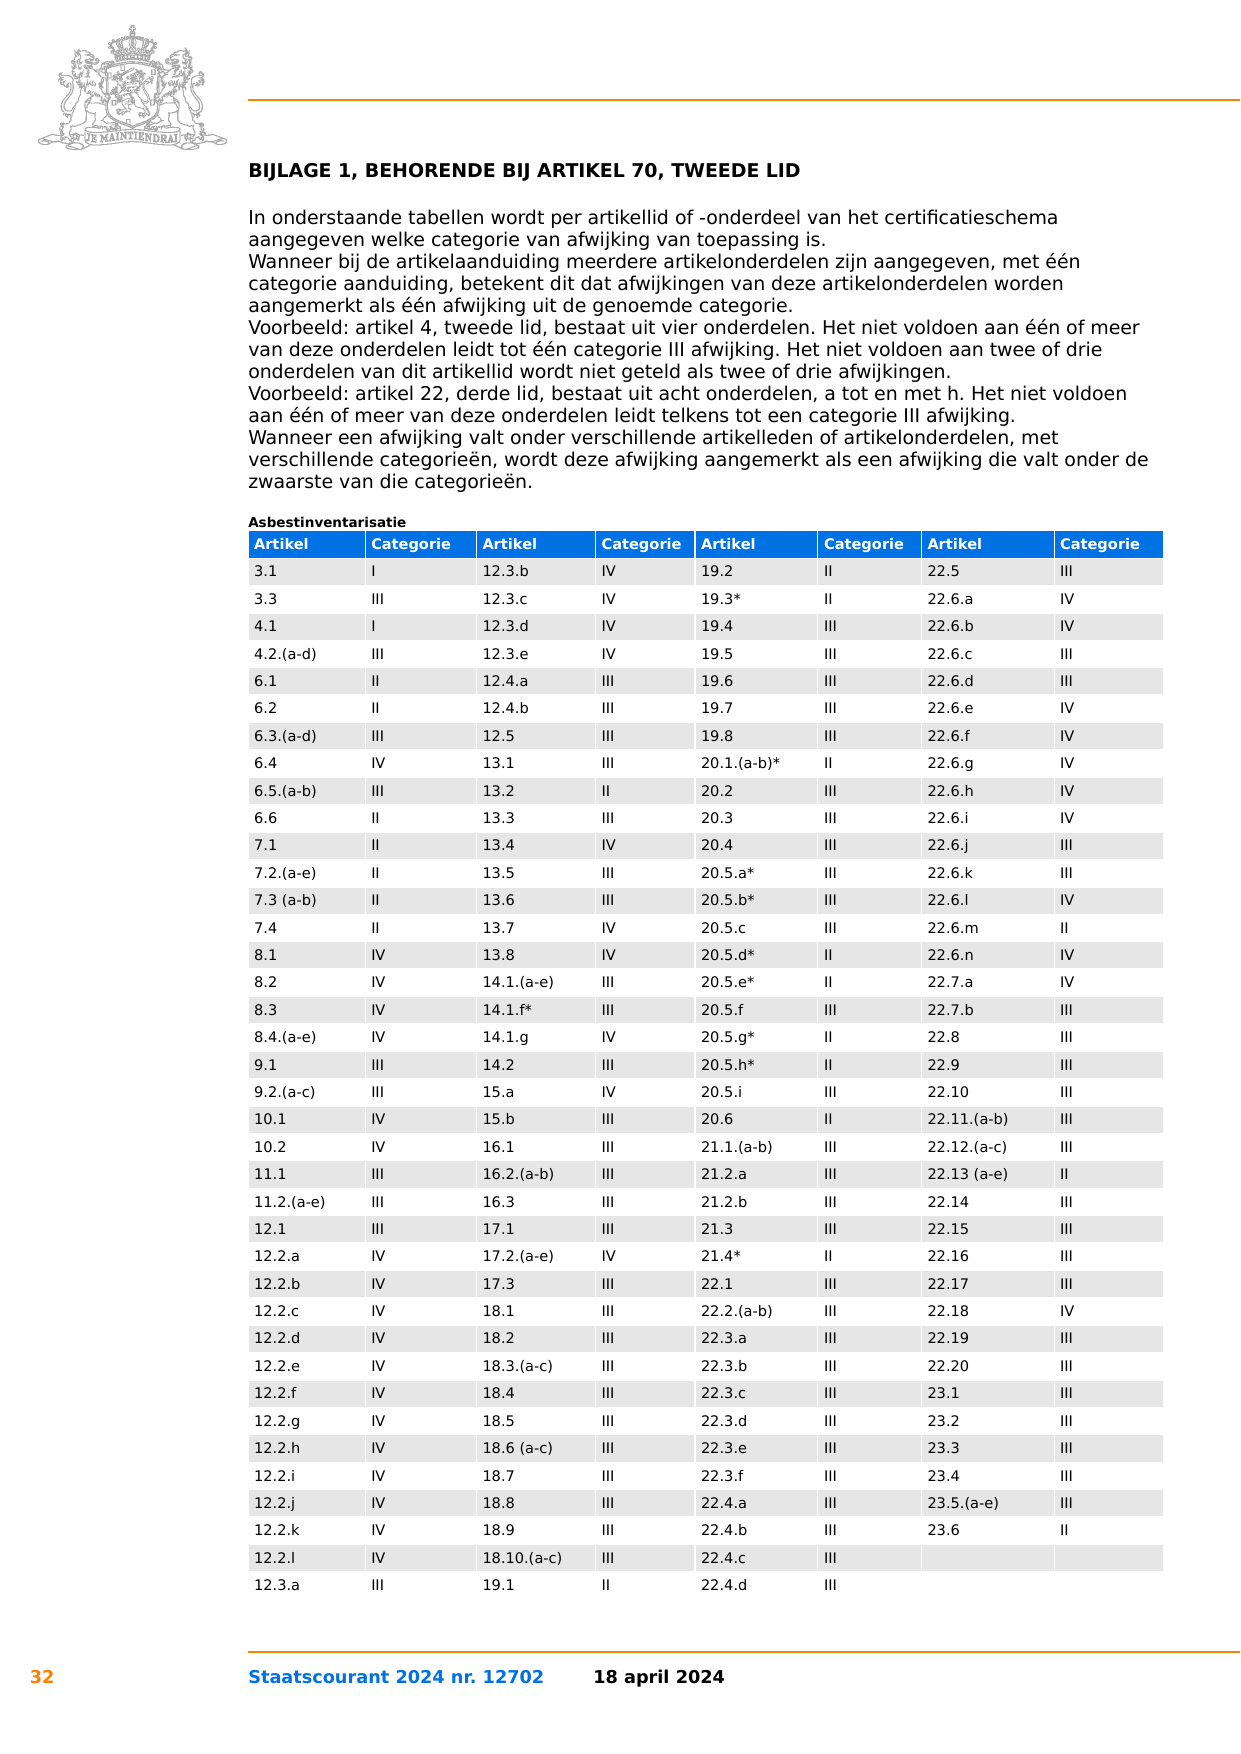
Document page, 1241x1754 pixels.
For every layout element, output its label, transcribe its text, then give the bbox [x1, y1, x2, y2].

table_cell III [1055, 1353, 1163, 1379]
table_cell III [366, 778, 476, 804]
table_cell 22.5 [922, 559, 1054, 585]
table_cell III [596, 1189, 694, 1215]
table_cell IV [366, 1518, 476, 1544]
table_cell IV [1055, 696, 1163, 722]
table_cell IV [596, 1079, 694, 1106]
table_cell II [366, 915, 476, 941]
table_cell 21.2.b [696, 1189, 817, 1215]
table_cell III [366, 586, 476, 612]
table_cell III [818, 1435, 921, 1462]
table_cell 23.5.(a-e) [922, 1490, 1054, 1516]
table_cell 20.5.e* [696, 970, 817, 996]
table_cell 8.3 [249, 997, 365, 1023]
table_cell 22.14 [922, 1189, 1054, 1215]
table_cell 21.3 [696, 1216, 817, 1242]
table_cell II [366, 860, 476, 886]
table_cell 6.3.(a-d) [249, 723, 365, 749]
table_cell III [596, 1161, 694, 1188]
table_cell 20.5.c [696, 915, 817, 941]
text Wanneer een afwijking valt onder verschillende artikelleden of artikelonderdelen, met verschillende categorieën, wordt deze afwijking aangemerkt als een afwijking die valt onder de zwaarste van die categorieën. [248, 427, 1163, 493]
table_cell 22.6.g [922, 750, 1054, 777]
table_cell [1055, 1545, 1163, 1571]
table_cell 22.17 [922, 1271, 1054, 1297]
table_cell 22.6.h [922, 778, 1054, 804]
table_cell 12.2.i [249, 1463, 365, 1489]
table_cell IV [366, 1490, 476, 1516]
table_cell III [1055, 1079, 1163, 1106]
table_cell 22.6.j [922, 833, 1054, 859]
table_cell IV [596, 614, 694, 640]
table_cell 20.3 [696, 805, 817, 832]
table_cell 6.5.(a-b) [249, 778, 365, 804]
table_cell III [818, 1079, 921, 1106]
table_cell 22.16 [922, 1244, 1054, 1270]
table_cell I [366, 559, 476, 585]
table_cell III [818, 997, 921, 1023]
table_cell IV [366, 1545, 476, 1571]
table_cell IV [366, 1408, 476, 1434]
table_cell 22.3.b [696, 1353, 817, 1379]
table_cell IV [1055, 614, 1163, 640]
table_cell 15.a [477, 1079, 595, 1106]
table_cell III [1055, 833, 1163, 859]
table_cell 22.7.b [922, 997, 1054, 1023]
table_cell 17.3 [477, 1271, 595, 1297]
table_cell 20.5.i [696, 1079, 817, 1106]
table_cell 14.1.g [477, 1024, 595, 1051]
table_cell 22.18 [922, 1298, 1054, 1325]
table_cell 22.6.l [922, 888, 1054, 914]
table_cell 16.3 [477, 1189, 595, 1215]
table_cell 22.6.f [922, 723, 1054, 749]
table_cell 18.7 [477, 1463, 595, 1489]
table_cell Artikel [477, 531, 595, 558]
table_cell III [366, 1216, 476, 1242]
table_cell II [596, 778, 694, 804]
table_cell II [1055, 915, 1163, 941]
table_cell 22.6.e [922, 696, 1054, 722]
table_cell 7.2.(a-e) [249, 860, 365, 886]
table_cell III [366, 1189, 476, 1215]
table_cell III [1055, 997, 1163, 1023]
table_cell IV [596, 586, 694, 612]
table_cell 15.b [477, 1107, 595, 1133]
table_cell II [818, 970, 921, 996]
table_cell 20.5.f [696, 997, 817, 1023]
table_cell IV [366, 997, 476, 1023]
table_cell 19.1 [477, 1572, 595, 1599]
table_cell III [818, 888, 921, 914]
table_cell 18.3.(a-c) [477, 1353, 595, 1379]
table_cell IV [366, 1107, 476, 1133]
table_cell 22.4.d [696, 1572, 817, 1599]
table_cell III [596, 860, 694, 886]
table_cell 22.10 [922, 1079, 1054, 1106]
table_cell 12.2.k [249, 1518, 365, 1544]
table_cell II [1055, 1161, 1163, 1188]
table_cell 12.4.a [477, 668, 595, 694]
table_cell III [1055, 1381, 1163, 1407]
table_cell 12.3.b [477, 559, 595, 585]
table_cell 21.1.(a-b) [696, 1134, 817, 1160]
table_cell 18.8 [477, 1490, 595, 1516]
table_cell IV [596, 1244, 694, 1270]
table_cell 8.2 [249, 970, 365, 996]
table_cell 7.4 [249, 915, 365, 941]
table_cell IV [596, 641, 694, 667]
table_cell 22.6.a [922, 586, 1054, 612]
table_cell III [818, 696, 921, 722]
table_cell III [1055, 1134, 1163, 1160]
table_cell III [818, 915, 921, 941]
table_cell III [596, 1353, 694, 1379]
table_cell III [366, 1079, 476, 1106]
table_cell 22.6.m [922, 915, 1054, 941]
table_cell 16.1 [477, 1134, 595, 1160]
table_cell III [1055, 1408, 1163, 1434]
table_cell III [366, 1161, 476, 1188]
table_cell I [366, 614, 476, 640]
table_cell 14.1.f* [477, 997, 595, 1023]
table_cell 19.4 [696, 614, 817, 640]
table_cell 23.4 [922, 1463, 1054, 1489]
table_cell III [596, 1435, 694, 1462]
table_cell IV [1055, 805, 1163, 832]
table_cell III [596, 1518, 694, 1544]
table_cell 22.3.d [696, 1408, 817, 1434]
table_cell 6.1 [249, 668, 365, 694]
table_cell 19.6 [696, 668, 817, 694]
table_cell III [818, 1490, 921, 1516]
table_cell 19.3* [696, 586, 817, 612]
table_cell III [818, 833, 921, 859]
table_cell III [596, 1134, 694, 1160]
table_cell 12.2.f [249, 1381, 365, 1407]
table_cell 6.4 [249, 750, 365, 777]
table_cell III [366, 1572, 476, 1599]
table_cell 7.1 [249, 833, 365, 859]
table_cell IV [1055, 723, 1163, 749]
table_cell 12.2.d [249, 1326, 365, 1352]
table_cell 23.3 [922, 1435, 1054, 1462]
table_cell Categorie [366, 531, 476, 558]
table_cell III [596, 1408, 694, 1434]
table_cell III [596, 723, 694, 749]
table_cell III [818, 668, 921, 694]
table_cell III [596, 1216, 694, 1242]
table_cell IV [366, 1024, 476, 1051]
table_cell III [818, 641, 921, 667]
table_header Asbestinventarisatie [248, 515, 1163, 530]
table_cell 22.4.c [696, 1545, 817, 1571]
table_cell II [366, 696, 476, 722]
table_cell 12.2.c [249, 1298, 365, 1325]
table_cell III [818, 805, 921, 832]
table_cell III [1055, 1490, 1163, 1516]
table_cell III [596, 1107, 694, 1133]
table_cell IV [366, 1244, 476, 1270]
table_cell [922, 1572, 1054, 1599]
table_cell 18.1 [477, 1298, 595, 1325]
table_cell II [366, 833, 476, 859]
table_cell 13.7 [477, 915, 595, 941]
table_cell III [818, 1353, 921, 1379]
table_cell IV [1055, 888, 1163, 914]
table_cell 22.6.d [922, 668, 1054, 694]
table_cell [1055, 1572, 1163, 1599]
table_cell 6.2 [249, 696, 365, 722]
table_cell 12.3.e [477, 641, 595, 667]
table_cell II [818, 750, 921, 777]
table_cell III [1055, 1435, 1163, 1462]
table_cell 12.2.l [249, 1545, 365, 1571]
table_cell II [818, 942, 921, 968]
table_cell 12.3.a [249, 1572, 365, 1599]
table_cell 19.2 [696, 559, 817, 585]
table_cell III [596, 1545, 694, 1571]
table_cell II [366, 805, 476, 832]
table_cell III [1055, 1189, 1163, 1215]
table_cell 11.2.(a-e) [249, 1189, 365, 1215]
text Voorbeeld: artikel 4, tweede lid, bestaat uit vier onderdelen. Het niet voldoen aan één of meer van deze onderdelen leidt tot één categorie III afwijking. Het niet voldoen aan twee of drie onderdelen van dit artikellid wordt niet geteld als twee of drie afwijkingen. [248, 317, 1163, 383]
table_cell [922, 1545, 1054, 1571]
table_cell 10.2 [249, 1134, 365, 1160]
table_cell III [818, 778, 921, 804]
table_cell III [818, 1134, 921, 1160]
table_cell IV [1055, 1298, 1163, 1325]
table_cell 12.2.g [249, 1408, 365, 1434]
table_cell 12.3.c [477, 586, 595, 612]
table_cell 17.1 [477, 1216, 595, 1242]
table_cell II [818, 1244, 921, 1270]
table_cell IV [366, 1435, 476, 1462]
table_cell III [818, 1408, 921, 1434]
table_cell 12.1 [249, 1216, 365, 1242]
table_cell III [818, 860, 921, 886]
table_cell 22.15 [922, 1216, 1054, 1242]
table_cell IV [596, 915, 694, 941]
table_cell III [596, 1463, 694, 1489]
table_cell Categorie [596, 531, 694, 558]
table_cell 6.6 [249, 805, 365, 832]
table_cell III [1055, 1052, 1163, 1078]
table_cell 23.6 [922, 1518, 1054, 1544]
table_cell 20.5.h* [696, 1052, 817, 1078]
text In onderstaande tabellen wordt per artikellid of -onderdeel van het certificatieschema aangegeven welke categorie van afwijking van toepassing is. [248, 207, 1163, 251]
table_cell 12.4.b [477, 696, 595, 722]
table_cell 18.5 [477, 1408, 595, 1434]
table_cell III [818, 1216, 921, 1242]
table_cell III [1055, 860, 1163, 886]
table_cell III [366, 641, 476, 667]
table_cell IV [596, 942, 694, 968]
table_cell IV [366, 1381, 476, 1407]
table_cell 22.11.(a-b) [922, 1107, 1054, 1133]
table_cell IV [1055, 970, 1163, 996]
table_cell Artikel [922, 531, 1054, 558]
table_cell IV [366, 1271, 476, 1297]
text Voorbeeld: artikel 22, derde lid, bestaat uit acht onderdelen, a tot en met h. Het niet voldoen aan één of meer van deze onderdelen leidt telkens tot een categorie III afwijking. [248, 383, 1163, 427]
table_cell II [366, 888, 476, 914]
table_cell IV [366, 1353, 476, 1379]
table_cell III [1055, 1107, 1163, 1133]
table_cell 9.2.(a-c) [249, 1079, 365, 1106]
table_cell IV [596, 833, 694, 859]
table_cell Categorie [818, 531, 921, 558]
table_cell Artikel [249, 531, 365, 558]
table_cell III [596, 805, 694, 832]
table_cell 22.20 [922, 1353, 1054, 1379]
subtitle BIJLAGE 1, BEHORENDE BIJ ARTIKEL 70, TWEEDE LID [248, 160, 1163, 182]
table_cell IV [1055, 778, 1163, 804]
table_cell Artikel [696, 531, 817, 558]
table_cell IV [1055, 586, 1163, 612]
table_cell IV [596, 1024, 694, 1051]
table_cell 3.1 [249, 559, 365, 585]
table_cell 22.9 [922, 1052, 1054, 1078]
table_cell III [1055, 1326, 1163, 1352]
table_cell 4.1 [249, 614, 365, 640]
table_cell 21.2.a [696, 1161, 817, 1188]
table_cell Categorie [1055, 531, 1163, 558]
table_cell III [1055, 1216, 1163, 1242]
table_cell 12.2.b [249, 1271, 365, 1297]
table_cell 22.6.n [922, 942, 1054, 968]
table_cell 18.10.(a-c) [477, 1545, 595, 1571]
table_cell III [818, 1545, 921, 1571]
table_cell IV [366, 1463, 476, 1489]
table_cell III [1055, 668, 1163, 694]
table_cell 14.2 [477, 1052, 595, 1078]
table_cell 18.4 [477, 1381, 595, 1407]
table_cell II [818, 1107, 921, 1133]
table_cell III [818, 1381, 921, 1407]
table_cell III [1055, 1244, 1163, 1270]
table_cell IV [366, 1298, 476, 1325]
table_cell III [596, 970, 694, 996]
table_cell 20.6 [696, 1107, 817, 1133]
table_cell IV [1055, 750, 1163, 777]
table_cell 13.6 [477, 888, 595, 914]
picture [38, 25, 227, 150]
table_cell IV [1055, 942, 1163, 968]
table_cell 21.4* [696, 1244, 817, 1270]
table_cell III [1055, 559, 1163, 585]
table_cell 22.3.a [696, 1326, 817, 1352]
table_cell III [596, 1052, 694, 1078]
table_cell III [596, 1381, 694, 1407]
table_cell II [1055, 1518, 1163, 1544]
table_cell 20.1.(a-b)* [696, 750, 817, 777]
table_cell 22.7.a [922, 970, 1054, 996]
table_cell 12.3.d [477, 614, 595, 640]
table_cell III [596, 696, 694, 722]
table_cell 22.3.f [696, 1463, 817, 1489]
table_cell 22.3.e [696, 1435, 817, 1462]
table_cell 13.2 [477, 778, 595, 804]
table_cell III [596, 888, 694, 914]
table_cell 20.2 [696, 778, 817, 804]
table_cell 22.4.a [696, 1490, 817, 1516]
table_cell 20.5.g* [696, 1024, 817, 1051]
table_cell 12.2.j [249, 1490, 365, 1516]
table_cell III [818, 1189, 921, 1215]
table_cell 12.2.a [249, 1244, 365, 1270]
table_cell 23.1 [922, 1381, 1054, 1407]
table_cell III [1055, 641, 1163, 667]
table_cell 22.6.b [922, 614, 1054, 640]
table_cell II [818, 586, 921, 612]
table_cell 19.8 [696, 723, 817, 749]
table_cell 10.1 [249, 1107, 365, 1133]
table_cell 22.12.(a-c) [922, 1134, 1054, 1160]
table_cell III [596, 997, 694, 1023]
table_cell III [366, 723, 476, 749]
table_cell 22.8 [922, 1024, 1054, 1051]
table_cell 16.2.(a-b) [477, 1161, 595, 1188]
table_cell 19.7 [696, 696, 817, 722]
table_cell III [818, 1518, 921, 1544]
table_cell 12.2.e [249, 1353, 365, 1379]
table_cell 22.6.c [922, 641, 1054, 667]
table_cell 20.5.b* [696, 888, 817, 914]
table_cell 12.2.h [249, 1435, 365, 1462]
table_cell 18.6 (a-c) [477, 1435, 595, 1462]
table_cell II [366, 668, 476, 694]
table_cell 8.4.(a-e) [249, 1024, 365, 1051]
table_cell II [596, 1572, 694, 1599]
table_cell III [596, 668, 694, 694]
table_cell IV [366, 970, 476, 996]
table_cell III [1055, 1024, 1163, 1051]
table_cell 22.2.(a-b) [696, 1298, 817, 1325]
table_cell II [818, 1024, 921, 1051]
table_cell 22.1 [696, 1271, 817, 1297]
table_cell 11.1 [249, 1161, 365, 1188]
table_cell III [1055, 1463, 1163, 1489]
table_cell III [366, 1052, 476, 1078]
table_cell III [596, 1298, 694, 1325]
table_cell 19.5 [696, 641, 817, 667]
table_cell 9.1 [249, 1052, 365, 1078]
table_cell IV [366, 750, 476, 777]
table_cell 20.5.a* [696, 860, 817, 886]
table_cell 17.2.(a-e) [477, 1244, 595, 1270]
table_cell 22.3.c [696, 1381, 817, 1407]
table_cell 8.1 [249, 942, 365, 968]
table_cell II [818, 559, 921, 585]
table_cell III [596, 1490, 694, 1516]
table_cell 23.2 [922, 1408, 1054, 1434]
table_cell III [818, 614, 921, 640]
table_cell III [818, 1161, 921, 1188]
table_cell IV [366, 1326, 476, 1352]
table_cell 12.5 [477, 723, 595, 749]
table_cell 18.2 [477, 1326, 595, 1352]
text Wanneer bij de artikelaanduiding meerdere artikelonderdelen zijn aangegeven, met één categorie aanduiding, betekent dit dat afwijkingen van deze artikelonderdelen worden aangemerkt als één afwijking uit de genoemde categorie. [248, 251, 1163, 317]
table_cell III [596, 1326, 694, 1352]
table_cell 22.6.i [922, 805, 1054, 832]
table_cell III [818, 1572, 921, 1599]
table_cell 22.13 (a-e) [922, 1161, 1054, 1188]
table_cell 20.4 [696, 833, 817, 859]
table_cell 13.1 [477, 750, 595, 777]
table_cell IV [366, 942, 476, 968]
table_cell II [818, 1052, 921, 1078]
table_cell 14.1.(a-e) [477, 970, 595, 996]
table_cell 4.2.(a-d) [249, 641, 365, 667]
table_cell III [596, 1271, 694, 1297]
table_cell III [818, 1463, 921, 1489]
table_cell 13.3 [477, 805, 595, 832]
table_cell 7.3 (a-b) [249, 888, 365, 914]
table_cell 3.3 [249, 586, 365, 612]
table_cell 13.8 [477, 942, 595, 968]
table_cell III [818, 1271, 921, 1297]
table_cell 22.6.k [922, 860, 1054, 886]
table_cell III [1055, 1271, 1163, 1297]
table_cell IV [596, 559, 694, 585]
table_cell IV [366, 1134, 476, 1160]
table_cell 22.4.b [696, 1518, 817, 1544]
table_cell III [818, 1298, 921, 1325]
table_cell 18.9 [477, 1518, 595, 1544]
table_cell 13.4 [477, 833, 595, 859]
table_cell 20.5.d* [696, 942, 817, 968]
table_cell III [818, 723, 921, 749]
table_cell III [596, 750, 694, 777]
table_cell III [818, 1326, 921, 1352]
table_cell 13.5 [477, 860, 595, 886]
table_cell 22.19 [922, 1326, 1054, 1352]
